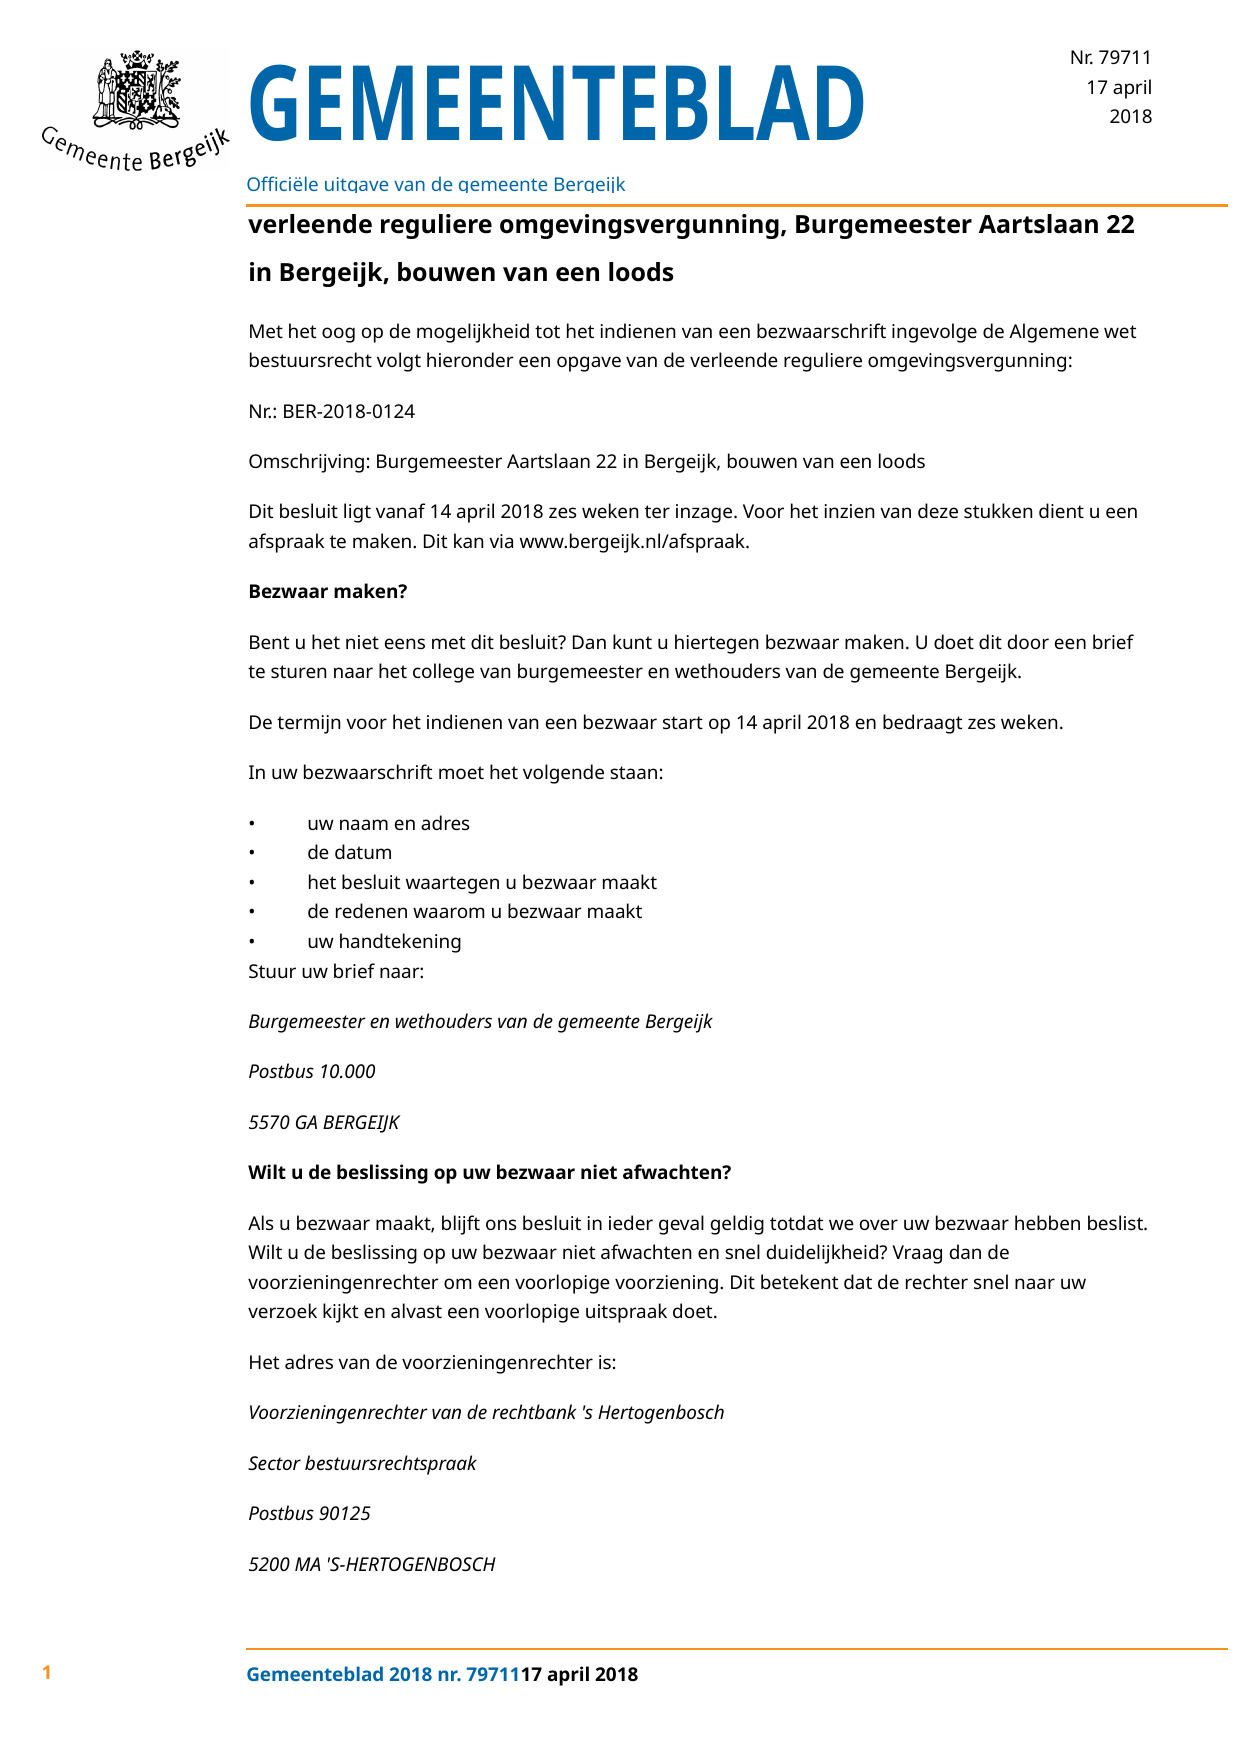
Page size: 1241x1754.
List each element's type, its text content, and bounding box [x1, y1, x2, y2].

text Bezwaar maken? [248, 579, 1152, 604]
text 5570 GA BERGEIJK [248, 1109, 1152, 1135]
text Wilt u de beslissing op uw bezwaar niet afwachten? [248, 1159, 1152, 1185]
text Burgemeester en wethouders van de gemeente Bergeijk [248, 1008, 1152, 1034]
text Sector bestuursrechtspraak [248, 1450, 1152, 1476]
list de datum [248, 839, 1152, 865]
text Nr.: BER-2018-0124 [248, 398, 1152, 424]
text De termijn voor het indienen van een bezwaar start op 14 april 2018 en bedraagt zes weken. [248, 709, 1152, 735]
text Stuur uw brief naar: [248, 958, 1152, 984]
text verleende reguliere omgevingsvergunning, Burgemeester Aartslaan 22 in Bergeijk, bouwen van een loods [248, 207, 1152, 288]
list de redenen waarom u bezwaar maakt [248, 899, 1152, 924]
list uw handtekening [248, 928, 1152, 954]
picture [41, 47, 231, 172]
text 5200 MA 'S-HERTOGENBOSCH [248, 1551, 1152, 1577]
text Postbus 90125 [248, 1500, 1152, 1526]
list uw naam en adres [248, 810, 1152, 836]
text Met het oog op de mogelijkheid tot het indienen van een bezwaarschrift ingevolge de Algemene wet bestuursrecht volgt hieronder een opgave van de verleende reguliere omgevingsvergunning: [248, 318, 1152, 373]
text In uw bezwaarschrift moet het volgende staan: [248, 759, 1152, 785]
text Postbus 10.000 [248, 1059, 1152, 1084]
list het besluit waartegen u bezwaar maakt [248, 869, 1152, 895]
text Bent u het niet eens met dit besluit? Dan kunt u hiertegen bezwaar maken. U doet dit door een brief te sturen naar het college van burgemeester en wethouders van de gemeente Bergeijk. [248, 629, 1152, 684]
text Het adres van de voorzieningenrechter is: [248, 1349, 1152, 1375]
text Omschrijving: Burgemeester Aartslaan 22 in Bergeijk, bouwen van een loods [248, 448, 1152, 474]
text Dit besluit ligt vanaf 14 april 2018 zes weken ter inzage. Voor het inzien van deze stukken dient u een afspraak te maken. Dit kan via www.bergeijk.nl/afspraak. [248, 499, 1152, 554]
text Voorzieningenrechter van de rechtbank 's Hertogenbosch [248, 1399, 1152, 1425]
text Als u bezwaar maakt, blijft ons besluit in ieder geval geldig totdat we over uw bezwaar hebben beslist. Wilt u de beslissing op uw bezwaar niet afwachten en snel duidelijkheid? Vraag dan de voorzieningenrechter om een voorlopige voorziening. Dit betekent dat de rechter snel naar uw verzoek kijkt en alvast een voorlopige uitspraak doet. [248, 1210, 1152, 1324]
